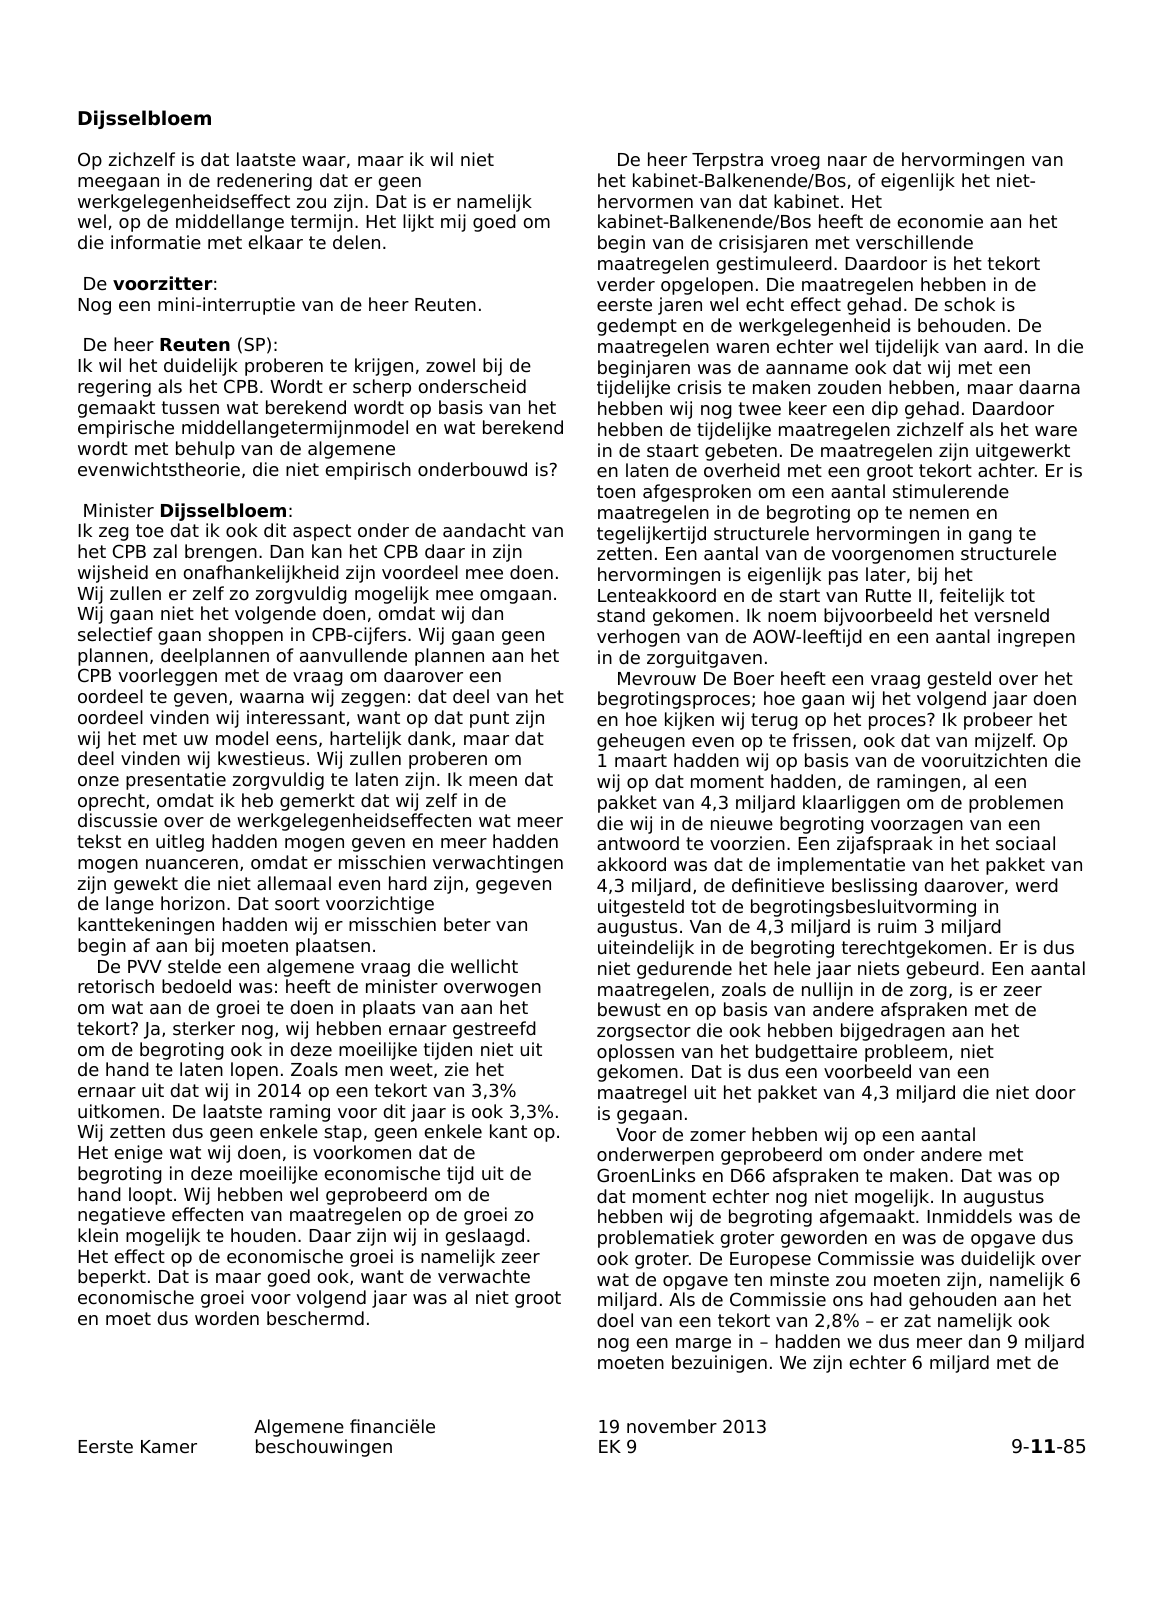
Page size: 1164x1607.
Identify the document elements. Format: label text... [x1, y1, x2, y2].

text Ik wil het duidelijk proberen te krijgen, zowel bij de regering als het CPB. Wordt er scherp onderscheid gemaakt tussen wat berekend wordt op basis van het empirische middellangetermijnmodel en wat berekend wordt met behulp van de algemene evenwichtstheorie, die niet empirisch onderbouwd is? [77, 356, 567, 480]
text Voor de zomer hebben wij op een aantal onderwerpen geprobeerd om onder andere met GroenLinks en D66 afspraken te maken. Dat was op dat moment echter nog niet mogelijk. In augustus hebben wij de begroting afgemaakt. Inmiddels was de problematiek groter geworden en was de opgave dus ook groter. De Europese Commissie was duidelijk over wat de opgave ten minste zou moeten zijn, namelijk 6 miljard. Als de Commissie ons had gehouden aan het doel van een tekort van 2,8% – er zat namelijk ook nog een marge in – hadden we dus meer dan 9 miljard moeten bezuinigen. We zijn echter 6 miljard met de [596, 1124, 1087, 1373]
text De PVV stelde een algemene vraag die wellicht retorisch bedoeld was: heeft de minister overwogen om wat aan de groei te doen in plaats van aan het tekort? Ja, sterker nog, wij hebben ernaar gestreefd om de begroting ook in deze moeilijke tijden niet uit de hand te laten lopen. Zoals men weet, zie het ernaar uit dat wij in 2014 op een tekort van 3,3% uitkomen. De laatste raming voor dit jaar is ook 3,3%. Wij zetten dus geen enkele stap, geen enkele kant op. Het enige wat wij doen, is voorkomen dat de begroting in deze moeilijke economische tijd uit de hand loopt. Wij hebben wel geprobeerd om de negatieve effecten van maatregelen op de groei zo klein mogelijk te houden. Daar zijn wij in geslaagd. Het effect op de economische groei is namelijk zeer beperkt. Dat is maar goed ook, want de verwachte economische groei voor volgend jaar was al niet groot en moet dus worden beschermd. [77, 956, 567, 1329]
text Op zichzelf is dat laatste waar, maar ik wil niet meegaan in de redenering dat er geen werkgelegenheidseffect zou zijn. Dat is er namelijk wel, op de middellange termijn. Het lijkt mij goed om die informatie met elkaar te delen. [77, 150, 567, 254]
text Nog een mini-interruptie van de heer Reuten. [77, 294, 567, 315]
text De heer Terpstra vroeg naar de hervormingen van het kabinet-Balkenende/Bos, of eigenlijk het niet-hervormen van dat kabinet. Het kabinet-Balkenende/Bos heeft de economie aan het begin van de crisisjaren met verschillende maatregelen gestimuleerd. Daardoor is het tekort verder opgelopen. Die maatregelen hebben in de eerste jaren wel echt effect gehad. De schok is gedempt en de werkgelegenheid is behouden. De maatregelen waren echter wel tijdelijk van aard. In die beginjaren was de aanname ook dat wij met een tijdelijke crisis te maken zouden hebben, maar daarna hebben wij nog twee keer een dip gehad. Daardoor hebben de tijdelijke maatregelen zichzelf als het ware in de staart gebeten. De maatregelen zijn uitgewerkt en laten de overheid met een groot tekort achter. Er is toen afgesproken om een aantal stimulerende maatregelen in de begroting op te nemen en tegelijkertijd structurele hervormingen in gang te zetten. Een aantal van de voorgenomen structurele hervormingen is eigenlijk pas later, bij het Lenteakkoord en de start van Rutte II, feitelijk tot stand gekomen. Ik noem bijvoorbeeld het versneld verhogen van de AOW-leeftijd en een aantal ingrepen in de zorguitgaven. [596, 150, 1087, 668]
text De voorzitter: [77, 274, 567, 294]
text Ik zeg toe dat ik ook dit aspect onder de aandacht van het CPB zal brengen. Dan kan het CPB daar in zijn wijsheid en onafhankelijkheid zijn voordeel mee doen. Wij zullen er zelf zo zorgvuldig mogelijk mee omgaan. Wij gaan niet het volgende doen, omdat wij dan selectief gaan shoppen in CPB-cijfers. Wij gaan geen plannen, deelplannen of aanvullende plannen aan het CPB voorleggen met de vraag om daarover een oordeel te geven, waarna wij zeggen: dat deel van het oordeel vinden wij interessant, want op dat punt zijn wij het met uw model eens, hartelijk dank, maar dat deel vinden wij kwestieus. Wij zullen proberen om onze presentatie zorgvuldig te laten zijn. Ik meen dat oprecht, omdat ik heb gemerkt dat wij zelf in de discussie over de werkgelegenheidseffecten wat meer tekst en uitleg hadden mogen geven en meer hadden mogen nuanceren, omdat er misschien verwachtingen zijn gewekt die niet allemaal even hard zijn, gegeven de lange horizon. Dat soort voorzichtige kanttekeningen hadden wij er misschien beter van begin af aan bij moeten plaatsen. [77, 521, 567, 956]
text Mevrouw De Boer heeft een vraag gesteld over het begrotingsproces; hoe gaan wij het volgend jaar doen en hoe kijken wij terug op het proces? Ik probeer het geheugen even op te frissen, ook dat van mijzelf. Op 1 maart hadden wij op basis van de vooruitzichten die wij op dat moment hadden, de ramingen, al een pakket van 4,3 miljard klaarliggen om de problemen die wij in de nieuwe begroting voorzagen van een antwoord te voorzien. Een zijafspraak in het sociaal akkoord was dat de implementatie van het pakket van 4,3 miljard, de definitieve beslissing daarover, werd uitgesteld tot de begrotingsbesluitvorming in augustus. Van de 4,3 miljard is ruim 3 miljard uiteindelijk in de begroting terechtgekomen. Er is dus niet gedurende het hele jaar niets gebeurd. Een aantal maatregelen, zoals de nullijn in de zorg, is er zeer bewust en op basis van andere afspraken met de zorgsector die ook hebben bijgedragen aan het oplossen van het budgettaire probleem, niet gekomen. Dat is dus een voorbeeld van een maatregel uit het pakket van 4,3 miljard die niet door is gegaan. [596, 668, 1087, 1124]
text Minister Dijsselbloem: [77, 500, 567, 521]
text De heer Reuten (SP): [77, 335, 567, 356]
